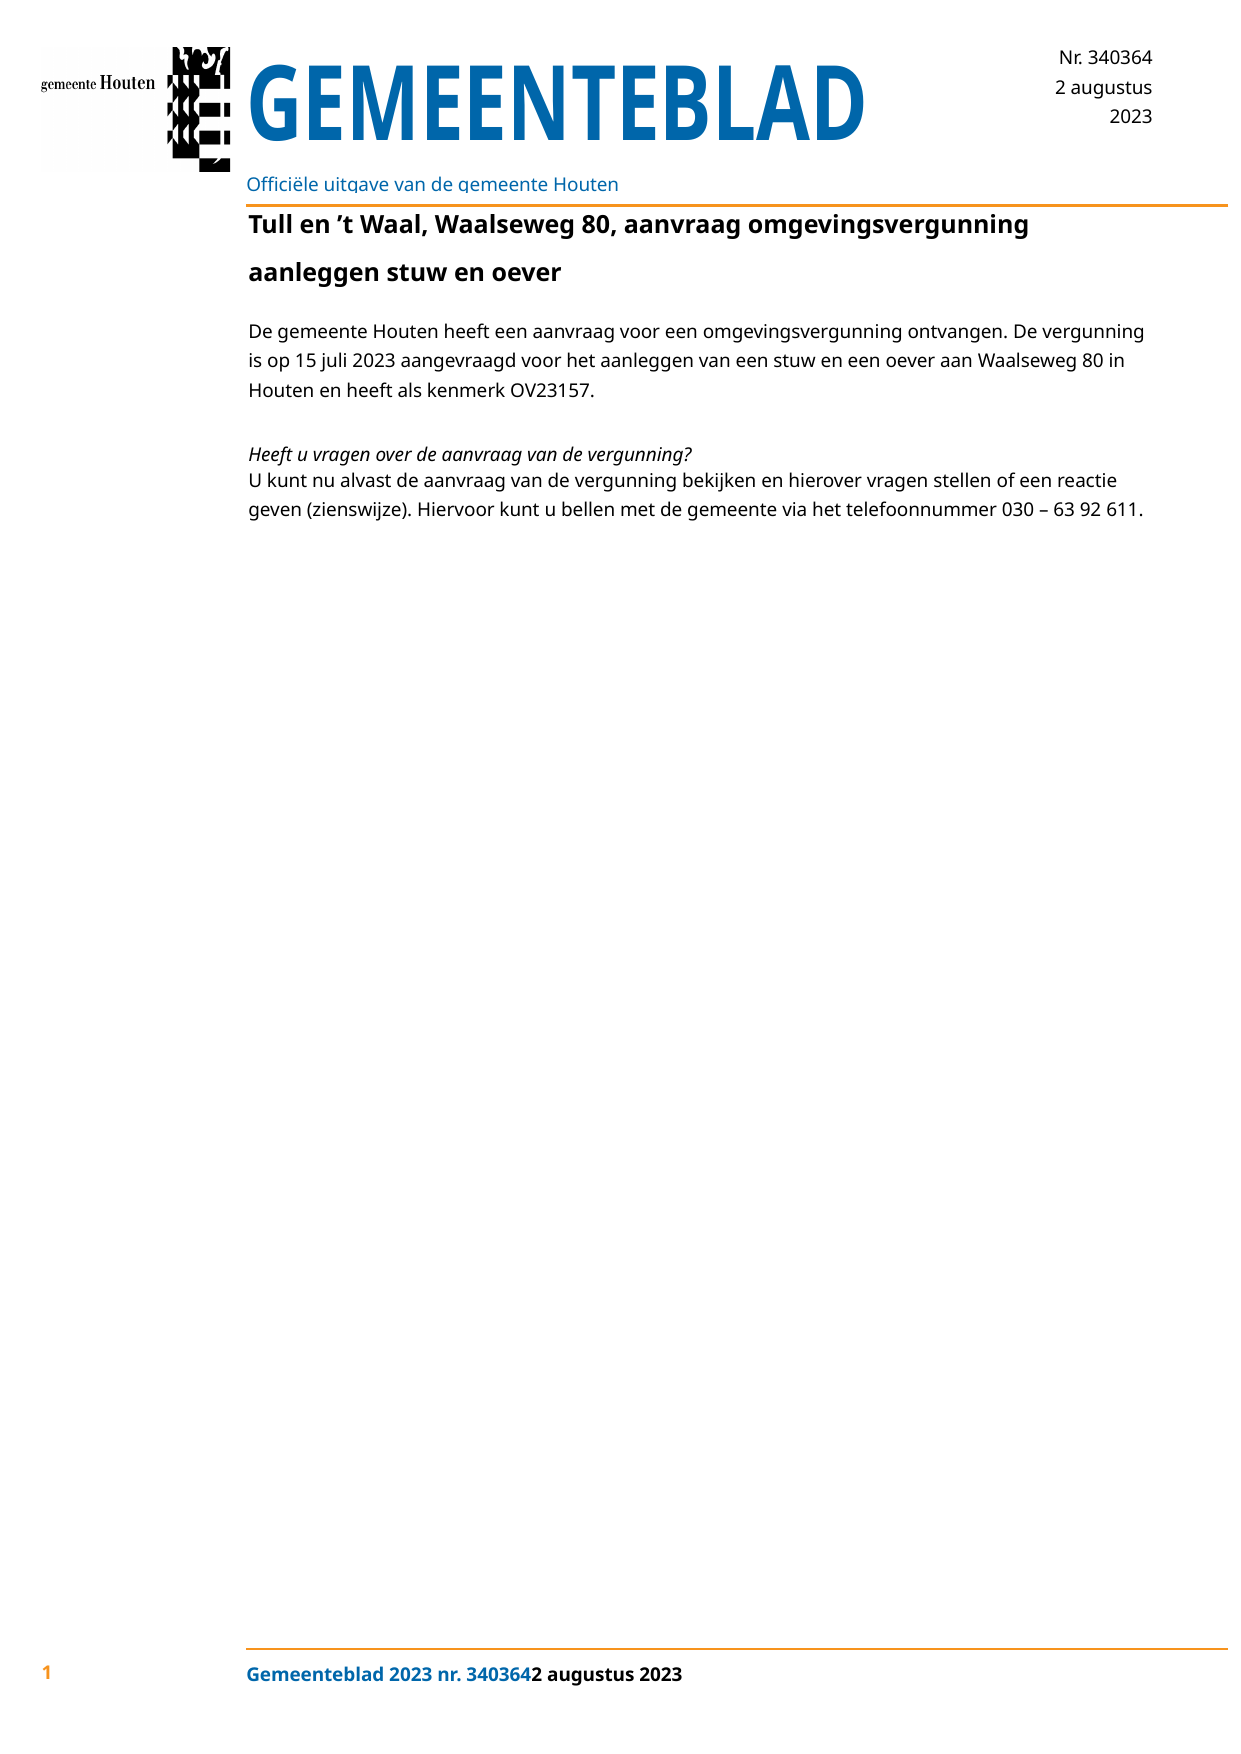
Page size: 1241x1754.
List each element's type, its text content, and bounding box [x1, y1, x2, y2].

picture [41, 47, 231, 172]
text Heeft u vragen over de aanvraag van de vergunning? [248, 441, 1152, 467]
text U kunt nu alvast de aanvraag van de vergunning bekijken en hierover vragen stellen of een reactie geven (zienswijze). Hiervoor kunt u bellen met de gemeente via het telefoonnummer 030 – 63 92 611. [248, 467, 1152, 522]
text Tull en ’t Waal, Waalseweg 80, aanvraag omgevingsvergunning aanleggen stuw en oever [248, 207, 1152, 288]
text De gemeente Houten heeft een aanvraag voor een omgevingsvergunning ontvangen. De vergunning is op 15 juli 2023 aangevraagd voor het aanleggen van een stuw en een oever aan Waalseweg 80 in Houten en heeft als kenmerk OV23157. [248, 318, 1152, 403]
